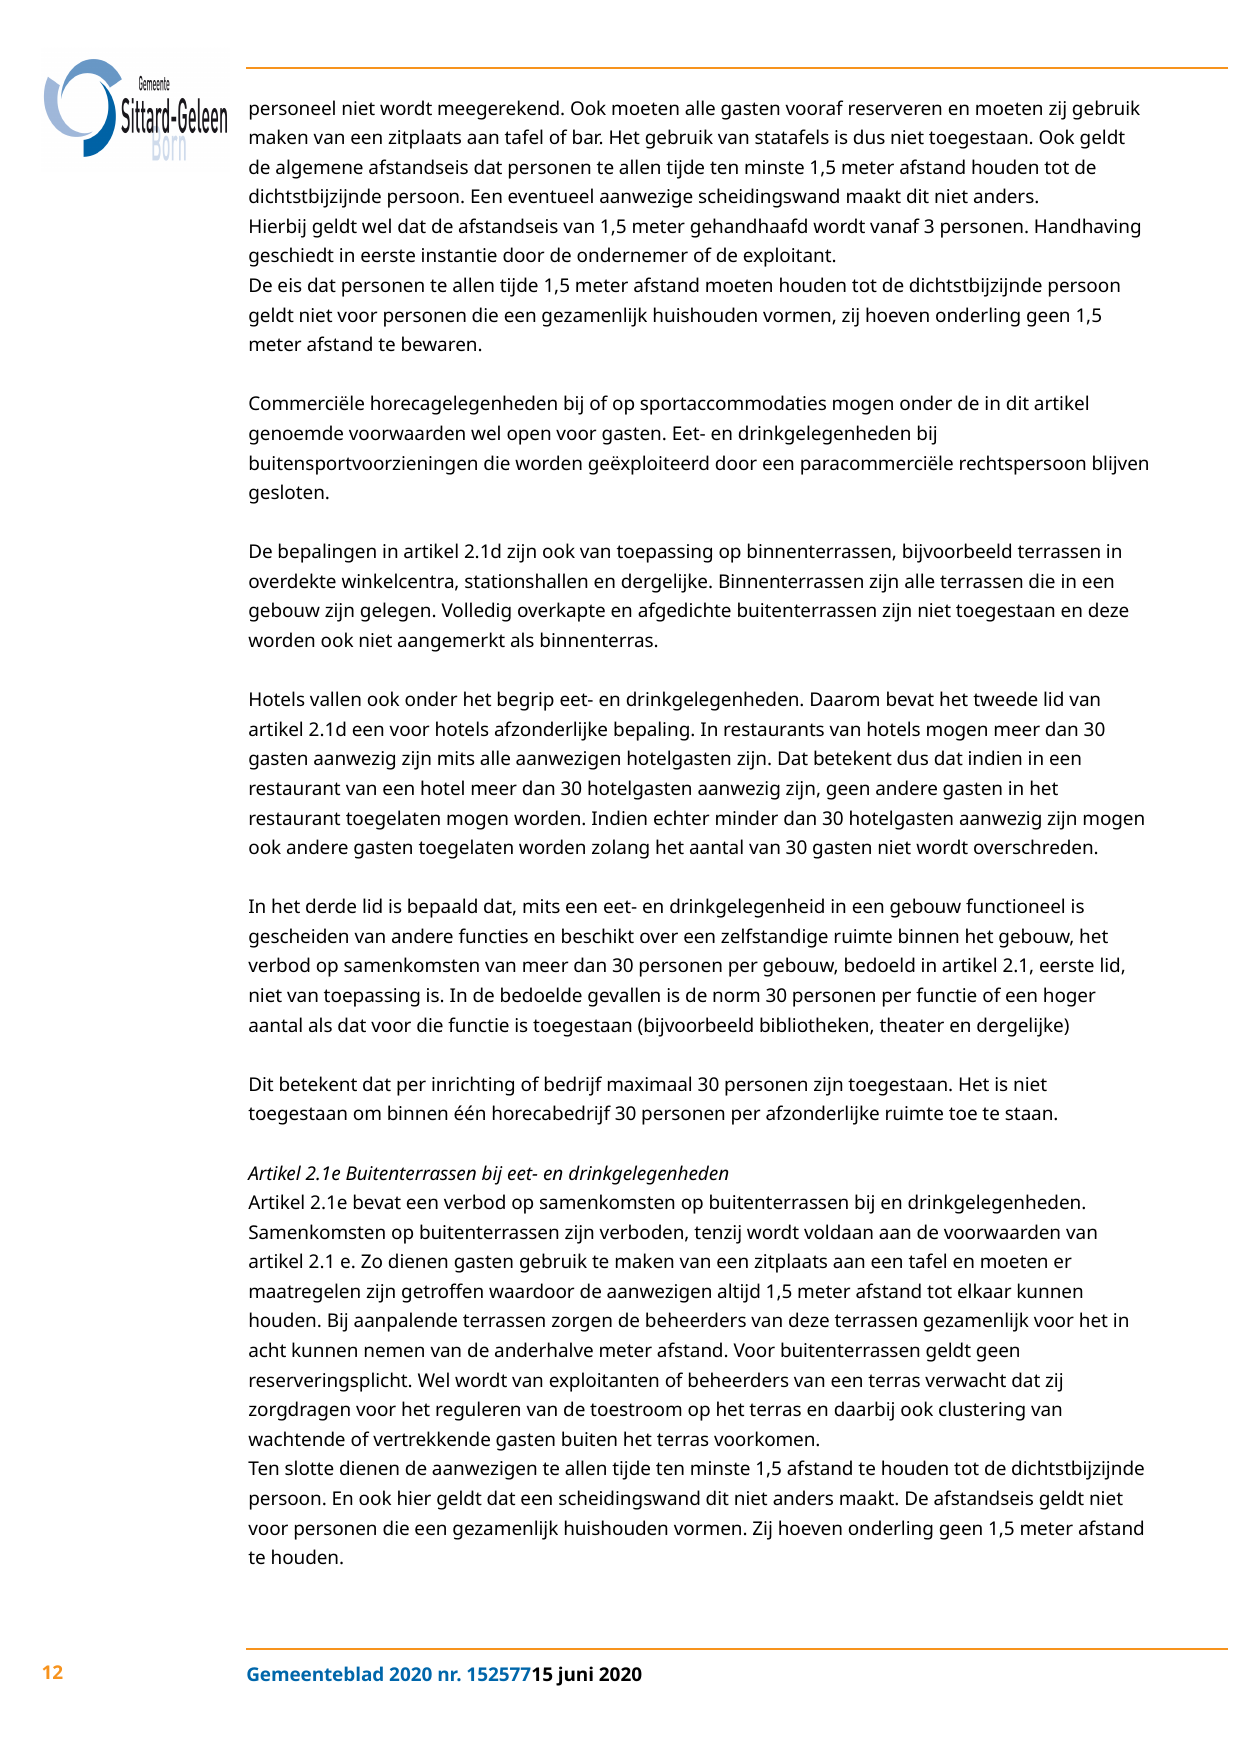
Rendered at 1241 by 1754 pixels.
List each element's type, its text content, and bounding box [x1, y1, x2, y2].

text Hotels vallen ook onder het begrip eet- en drinkgelegenheden. Daarom bevat het tweede lid van artikel 2.1d een voor hotels afzonderlijke bepaling. In restaurants van hotels mogen meer dan 30 gasten aanwezig zijn mits alle aanwezigen hotelgasten zijn. Dat betekent dus dat indien in een restaurant van een hotel meer dan 30 hotelgasten aanwezig zijn, geen andere gasten in het restaurant toegelaten mogen worden. Indien echter minder dan 30 hotelgasten aanwezig zijn mogen ook andere gasten toegelaten worden zolang het aantal van 30 gasten niet wordt overschreden. [248, 686, 1152, 860]
text Ten slotte dienen de aanwezigen te allen tijde ten minste 1,5 afstand te houden tot de dichtstbijzijnde persoon. En ook hier geldt dat een scheidingswand dit niet anders maakt. De afstandseis geldt niet voor personen die een gezamenlijk huishouden vormen. Zij hoeven onderling geen 1,5 meter afstand te houden. [248, 1456, 1152, 1570]
text De bepalingen in artikel 2.1d zijn ook van toepassing op binnenterrassen, bijvoorbeeld terrassen in overdekte winkelcentra, stationshallen en dergelijke. Binnenterrassen zijn alle terrassen die in een gebouw zijn gelegen. Volledig overkapte en afgedichte buitenterrassen zijn niet toegestaan en deze worden ook niet aangemerkt als binnenterras. [248, 538, 1152, 653]
text Artikel 2.1e Buitenterrassen bij eet- en drinkgelegenheden [248, 1160, 1152, 1186]
text Hierbij geldt wel dat de afstandseis van 1,5 meter gehandhaafd wordt vanaf 3 personen. Handhaving geschiedt in eerste instantie door de ondernemer of de exploitant. [248, 213, 1152, 268]
text De eis dat personen te allen tijde 1,5 meter afstand moeten houden tot de dichtstbijzijnde persoon geldt niet voor personen die een gezamenlijk huishouden vormen, zij hoeven onderling geen 1,5 meter afstand te bewaren. [248, 272, 1152, 357]
text Artikel 2.1e bevat een verbod op samenkomsten op buitenterrassen bij en drinkgelegenheden. Samenkomsten op buitenterrassen zijn verboden, tenzij wordt voldaan aan de voorwaarden van artikel 2.1 e. Zo dienen gasten gebruik te maken van een zitplaats aan een tafel en moeten er maatregelen zijn getroffen waardoor de aanwezigen altijd 1,5 meter afstand tot elkaar kunnen houden. Bij aanpalende terrassen zorgen de beheerders van deze terrassen gezamenlijk voor het in acht kunnen nemen van de anderhalve meter afstand. Voor buitenterrassen geldt geen reserveringsplicht. Wel wordt van exploitanten of beheerders van een terras verwacht dat zij zorgdragen voor het reguleren van de toestroom op het terras en daarbij ook clustering van wachtende of vertrekkende gasten buiten het terras voorkomen. [248, 1189, 1152, 1452]
text personeel niet wordt meegerekend. Ook moeten alle gasten vooraf reserveren en moeten zij gebruik maken van een zitplaats aan tafel of bar. Het gebruik van statafels is dus niet toegestaan. Ook geldt de algemene afstandseis dat personen te allen tijde ten minste 1,5 meter afstand houden tot de dichtstbijzijnde persoon. Een eventueel aanwezige scheidingswand maakt dit niet anders. [248, 95, 1152, 209]
picture [41, 47, 231, 172]
text In het derde lid is bepaald dat, mits een eet- en drinkgelegenheid in een gebouw functioneel is gescheiden van andere functies en beschikt over een zelfstandige ruimte binnen het gebouw, het verbod op samenkomsten van meer dan 30 personen per gebouw, bedoeld in artikel 2.1, eerste lid, niet van toepassing is. In de bedoelde gevallen is de norm 30 personen per functie of een hoger aantal als dat voor die functie is toegestaan (bijvoorbeeld bibliotheken, theater en dergelijke) [248, 893, 1152, 1038]
text Commerciële horecagelegenheden bij of op sportaccommodaties mogen onder de in dit artikel genoemde voorwaarden wel open voor gasten. Eet- en drinkgelegenheden bij buitensportvoorzieningen die worden geëxploiteerd door een paracommerciële rechtspersoon blijven gesloten. [248, 391, 1152, 505]
text Dit betekent dat per inrichting of bedrijf maximaal 30 personen zijn toegestaan. Het is niet toegestaan om binnen één horecabedrijf 30 personen per afzonderlijke ruimte toe te staan. [248, 1071, 1152, 1126]
